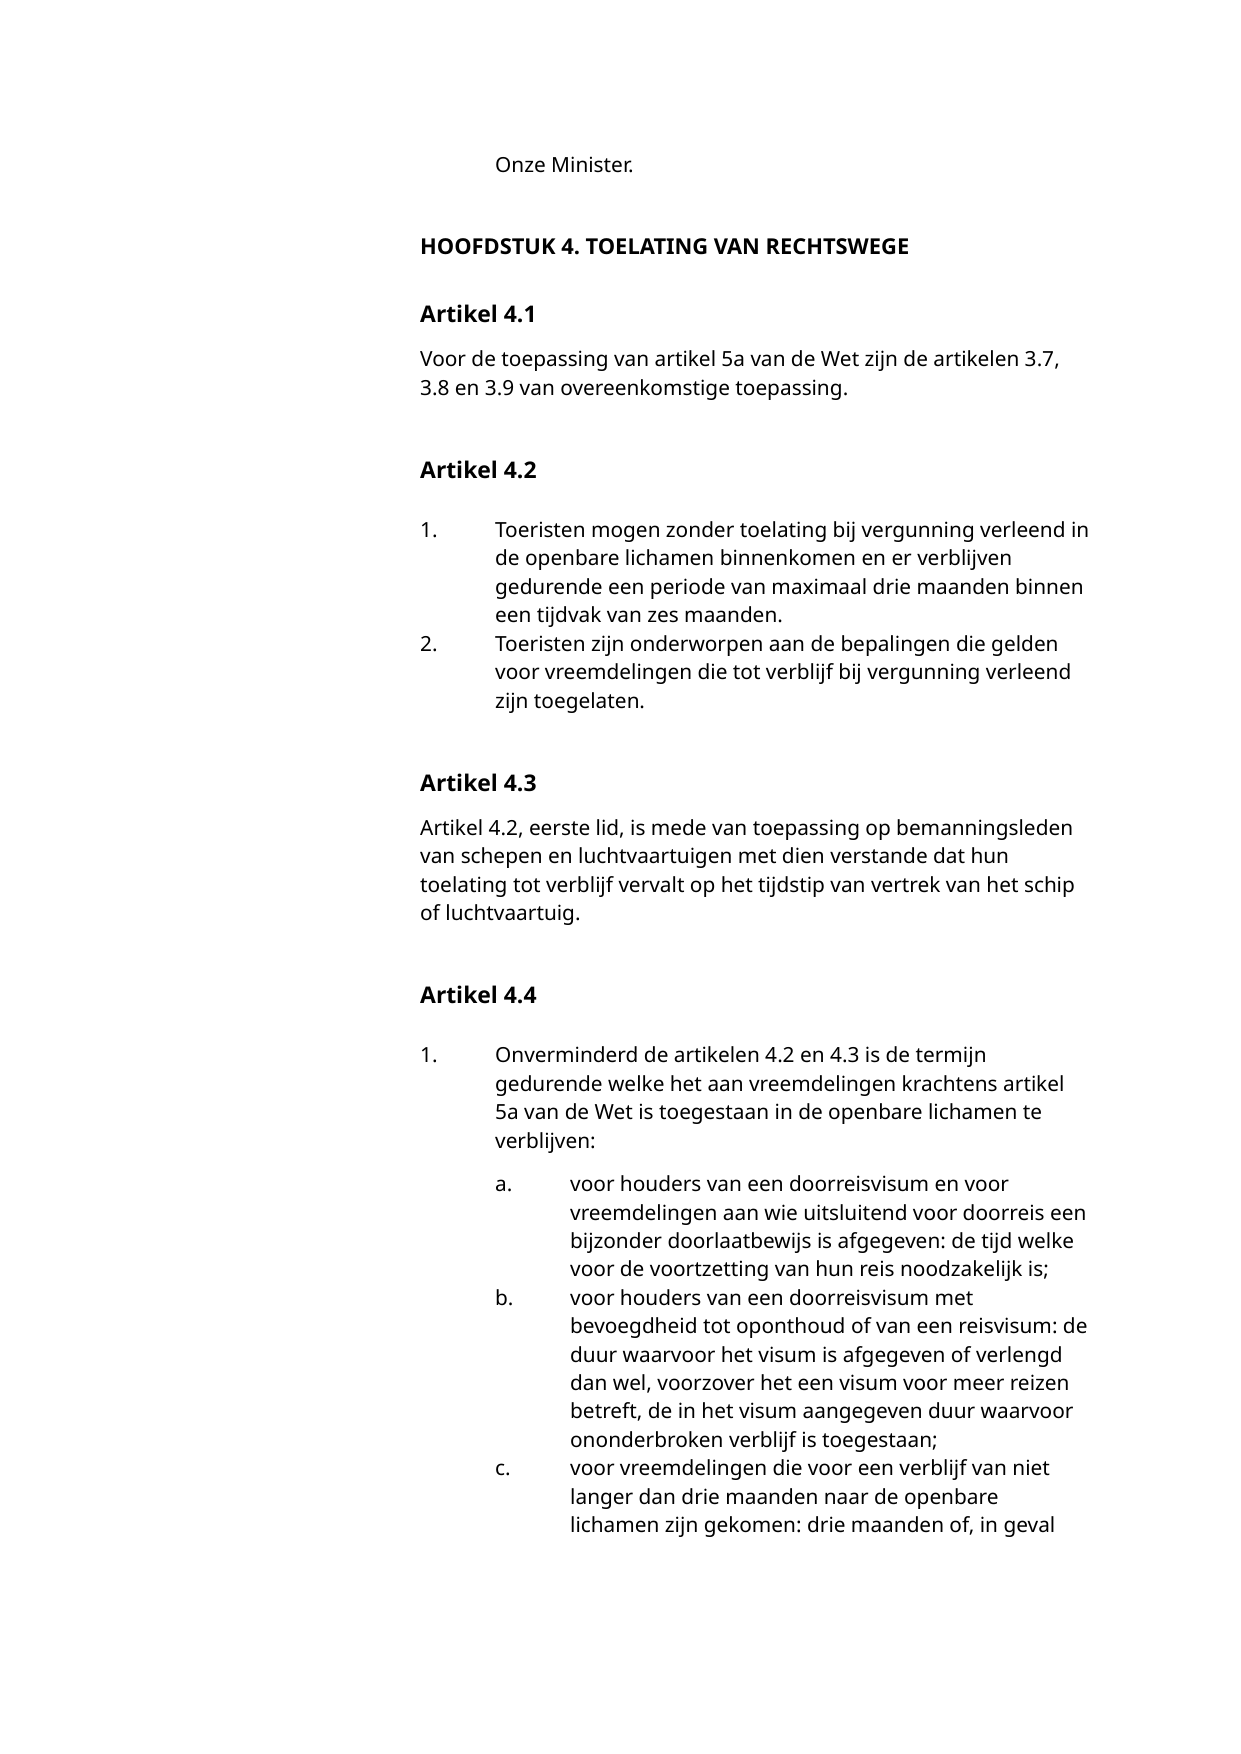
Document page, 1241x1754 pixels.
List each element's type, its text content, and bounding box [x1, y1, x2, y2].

text Artikel 4.2, eerste lid, is mede van toepassing op bemanningsleden van schepen en luchtvaartuigen met dien verstande dat hun toelating tot verblijf vervalt op het tijdstip van vertrek van het schip of luchtvaartuig. [420, 813, 1090, 927]
list voor vreemdelingen die voor een verblijf van niet langer dan drie maanden naar de openbare lichamen zijn gekomen: drie maanden of, in geval [495, 1453, 1090, 1539]
subtitle Artikel 4.4 [420, 979, 1090, 1010]
subtitle Artikel 4.2 [420, 454, 1090, 485]
subtitle Artikel 4.3 [420, 767, 1090, 798]
list voor houders van een doorreisvisum en voor vreemdelingen aan wie uitsluitend voor doorreis een bijzonder doorlaatbewijs is afgegeven: de tijd welke voor de voortzetting van hun reis noodzakelijk is; [495, 1169, 1090, 1283]
subtitle Artikel 4.1 [420, 298, 1090, 329]
list voor houders van een doorreisvisum met bevoegdheid tot oponthoud of van een reisvisum: de duur waarvoor het visum is afgegeven of verlengd dan wel, voorzover het een visum voor meer reizen betreft, de in het visum aangegeven duur waarvoor ononderbroken verblijf is toegestaan; [495, 1283, 1090, 1453]
list Onze Minister. [420, 150, 1090, 178]
list Onverminderd de artikelen 4.2 en 4.3 is de termijn gedurende welke het aan vreemdelingen krachtens artikel 5a van de Wet is toegestaan in de openbare lichamen te verblijven: [420, 1040, 1090, 1154]
text Voor de toepassing van artikel 5a van de Wet zijn de artikelen 3.7, 3.8 en 3.9 van overeenkomstige toepassing. [420, 344, 1090, 401]
list Toeristen zijn onderworpen aan de bepalingen die gelden voor vreemdelingen die tot verblijf bij vergunning verleend zijn toegelaten. [420, 629, 1090, 714]
list Toeristen mogen zonder toelating bij vergunning verleend in de openbare lichamen binnenkomen en er verblijven gedurende een periode van maximaal drie maanden binnen een tijdvak van zes maanden. [420, 515, 1090, 629]
subtitle HOOFDSTUK 4. TOELATING VAN RECHTSWEGE [420, 231, 1090, 261]
